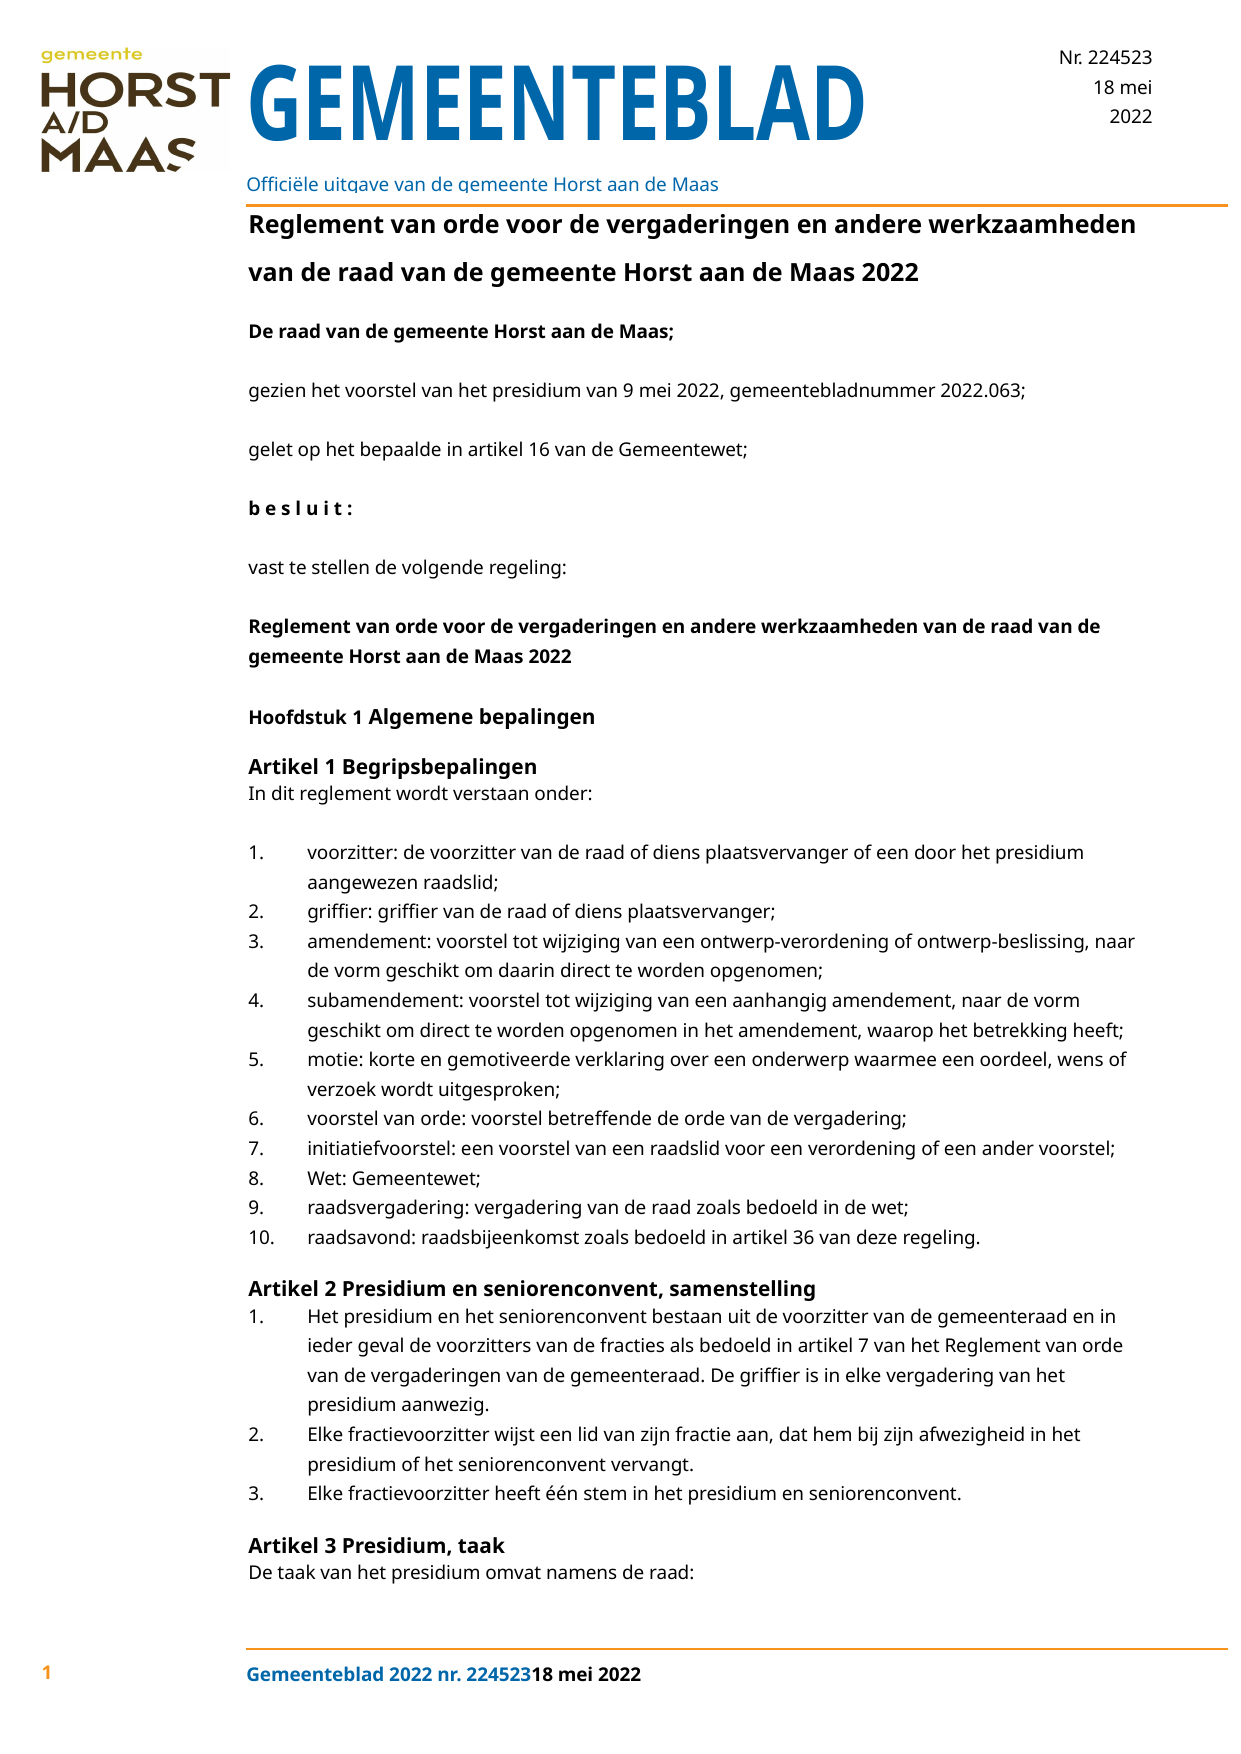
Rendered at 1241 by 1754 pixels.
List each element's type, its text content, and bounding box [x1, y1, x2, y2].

list Wet: Gemeentewet; [248, 1165, 1152, 1191]
list voorstel van orde: voorstel betreffende de orde van de vergadering; [248, 1106, 1152, 1131]
list voorzitter: de voorzitter van de raad of diens plaatsvervanger of een door het presidium aangewezen raadslid; [248, 839, 1152, 895]
list griffier: griffier van de raad of diens plaatsvervanger; [248, 898, 1152, 924]
list initiatiefvoorstel: een voorstel van een raadslid voor een verordening of een ander voorstel; [248, 1135, 1152, 1161]
text Artikel 3 Presidium, taak [248, 1531, 1152, 1559]
text gelet op het bepaalde in artikel 16 van de Gemeentewet; [248, 436, 1152, 462]
text In dit reglement wordt verstaan onder: [248, 780, 1152, 806]
text gezien het voorstel van het presidium van 9 mei 2022, gemeentebladnummer 2022.063; [248, 377, 1152, 403]
list Elke fractievoorzitter wijst een lid van zijn fractie aan, dat hem bij zijn afwezigheid in het presidium of het seniorenconvent vervangt. [248, 1421, 1152, 1476]
list Elke fractievoorzitter heeft één stem in het presidium en seniorenconvent. [248, 1480, 1152, 1506]
text Hoofdstuk 1 Algemene bepalingen [248, 702, 1152, 731]
list Het presidium en het seniorenconvent bestaan uit de voorzitter van de gemeenteraad en in ieder geval de voorzitters van de fracties als bedoeld in artikel 7 van het Reglement van orde van de vergaderingen van de gemeenteraad. De griffier is in elke vergadering van het presidium aanwezig. [248, 1303, 1152, 1417]
text De raad van de gemeente Horst aan de Maas; [248, 318, 1152, 344]
list motie: korte en gemotiveerde verklaring over een onderwerp waarmee een oordeel, wens of verzoek wordt uitgesproken; [248, 1046, 1152, 1102]
text Artikel 2 Presidium en seniorenconvent, samenstelling [248, 1274, 1152, 1303]
text Artikel 1 Begripsbepalingen [248, 752, 1152, 780]
list raadsavond: raadsbijeenkomst zoals bedoeld in artikel 36 van deze regeling. [248, 1224, 1152, 1250]
text De taak van het presidium omvat namens de raad: [248, 1559, 1152, 1585]
text vast te stellen de volgende regeling: [248, 554, 1152, 580]
list raadsvergadering: vergadering van de raad zoals bedoeld in de wet; [248, 1194, 1152, 1220]
list subamendement: voorstel tot wijziging van een aanhangig amendement, naar de vorm geschikt om direct te worden opgenomen in het amendement, waarop het betrekking heeft; [248, 987, 1152, 1043]
text Reglement van orde voor de vergaderingen en andere werkzaamheden van de raad van de gemeente Horst aan de Maas 2022 [248, 207, 1152, 288]
picture [41, 47, 231, 172]
list amendement: voorstel tot wijziging van een ontwerp-verordening of ontwerp-beslissing, naar de vorm geschikt om daarin direct te worden opgenomen; [248, 928, 1152, 983]
text b e s l u i t : [248, 495, 1152, 521]
text Reglement van orde voor de vergaderingen en andere werkzaamheden van de raad van de gemeente Horst aan de Maas 2022 [248, 614, 1152, 669]
